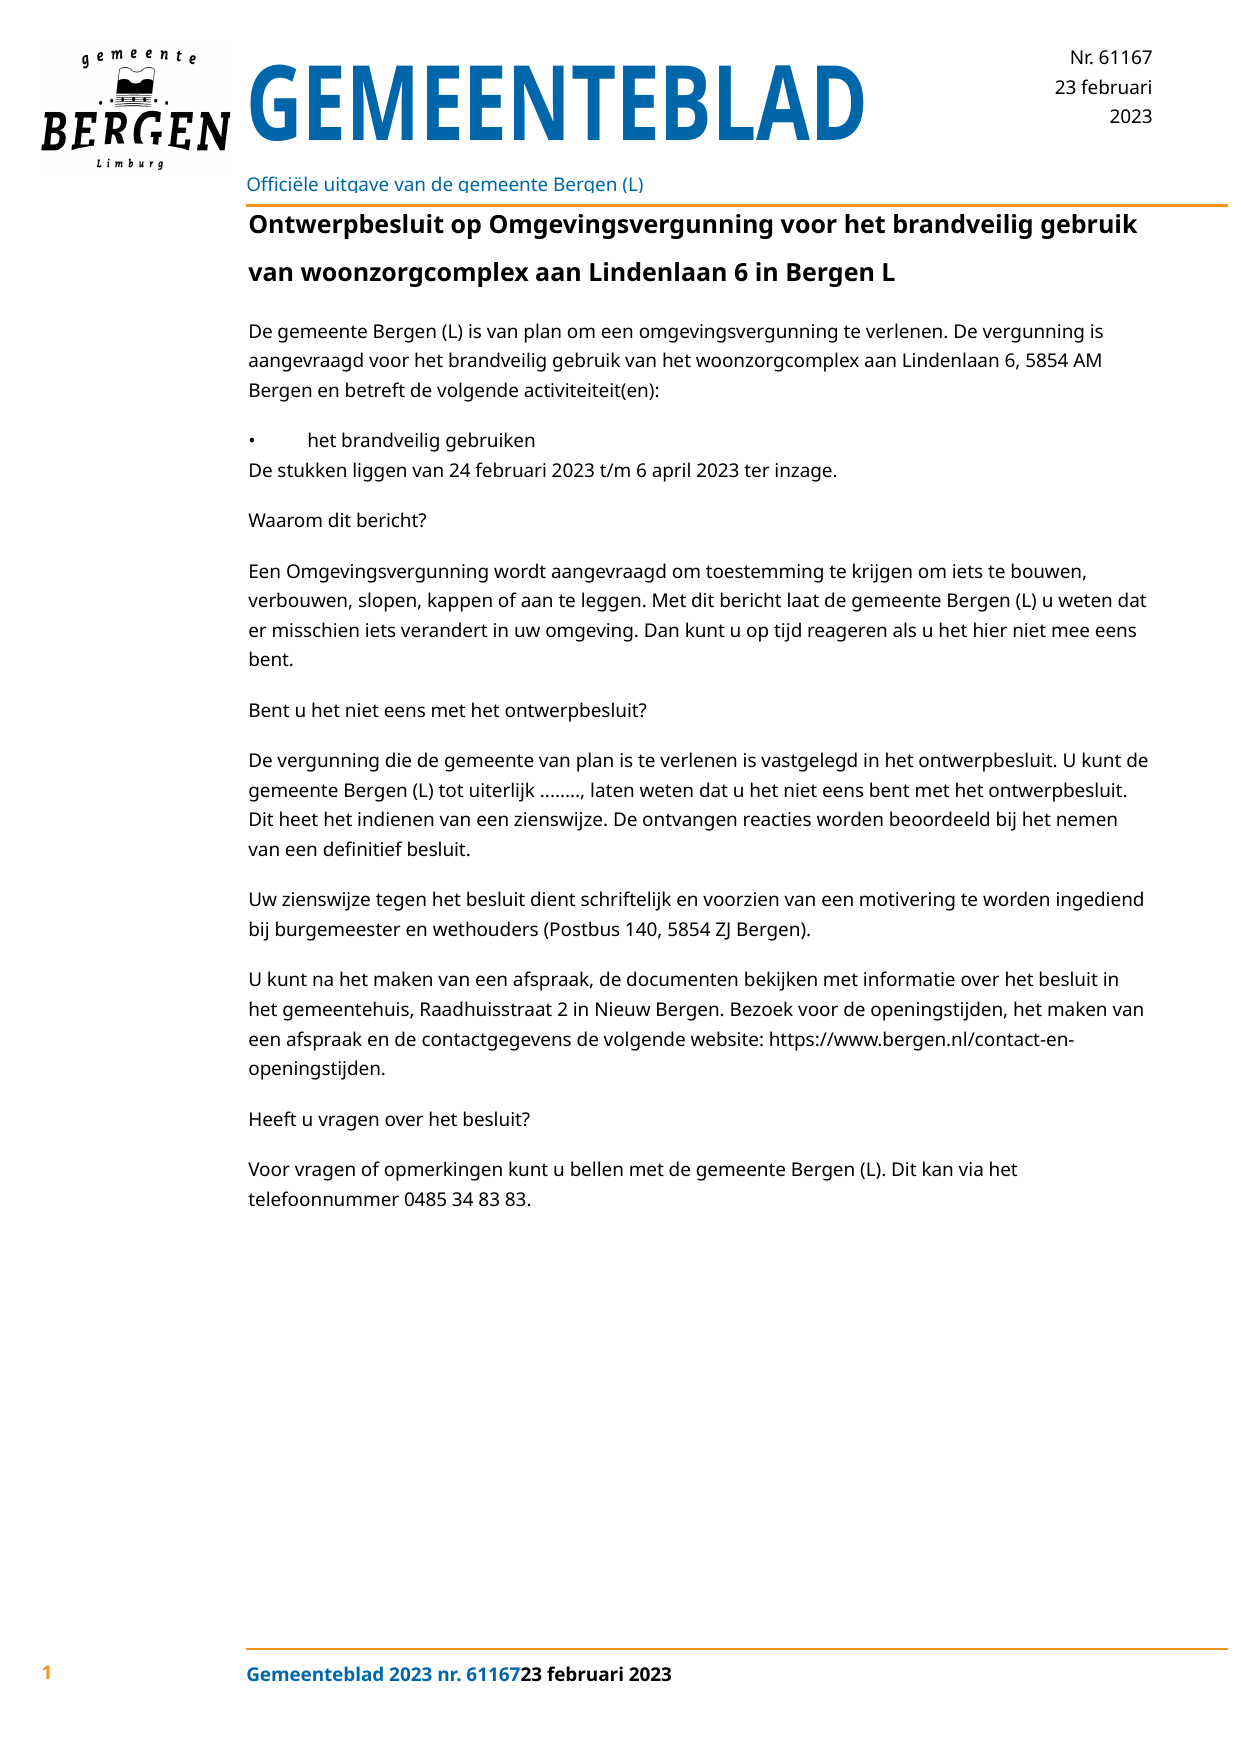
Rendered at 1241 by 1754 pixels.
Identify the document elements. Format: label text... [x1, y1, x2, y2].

text Uw zienswijze tegen het besluit dient schriftelijk en voorzien van een motivering te worden ingediend bij burgemeester en wethouders (Postbus 140, 5854 ZJ Bergen). [248, 887, 1152, 942]
text U kunt na het maken van een afspraak, de documenten bekijken met informatie over het besluit in het gemeentehuis, Raadhuisstraat 2 in Nieuw Bergen. Bezoek voor de openingstijden, het maken van een afspraak en de contactgegevens de volgende website: https://www.bergen.nl/contact-en-openingstijden. [248, 967, 1152, 1081]
list het brandveilig gebruiken [248, 427, 1152, 453]
text Bent u het niet eens met het ontwerpbesluit? [248, 697, 1152, 723]
text De stukken liggen van 24 februari 2023 t/m 6 april 2023 ter inzage. [248, 457, 1152, 483]
text Ontwerpbesluit op Omgevingsvergunning voor het brandveilig gebruik van woonzorgcomplex aan Lindenlaan 6 in Bergen L [248, 207, 1152, 288]
text Heeft u vragen over het besluit? [248, 1106, 1152, 1132]
picture [41, 47, 231, 172]
text Voor vragen of opmerkingen kunt u bellen met de gemeente Bergen (L). Dit kan via het telefoonnummer 0485 34 83 83. [248, 1156, 1152, 1212]
text Waarom dit bericht? [248, 507, 1152, 533]
text Een Omgevingsvergunning wordt aangevraagd om toestemming te krijgen om iets te bouwen, verbouwen, slopen, kappen of aan te leggen. Met dit bericht laat de gemeente Bergen (L) u weten dat er misschien iets verandert in uw omgeving. Dan kunt u op tijd reageren als u het hier niet mee eens bent. [248, 558, 1152, 672]
text De gemeente Bergen (L) is van plan om een omgevingsvergunning te verlenen. De vergunning is aangevraagd voor het brandveilig gebruik van het woonzorgcomplex aan Lindenlaan 6, 5854 AM Bergen en betreft de volgende activiteiteit(en): [248, 318, 1152, 403]
text De vergunning die de gemeente van plan is te verlenen is vastgelegd in het ontwerpbesluit. U kunt de gemeente Bergen (L) tot uiterlijk ........, laten weten dat u het niet eens bent met het ontwerpbesluit. Dit heet het indienen van een zienswijze. De ontvangen reacties worden beoordeeld bij het nemen van een definitief besluit. [248, 747, 1152, 862]
